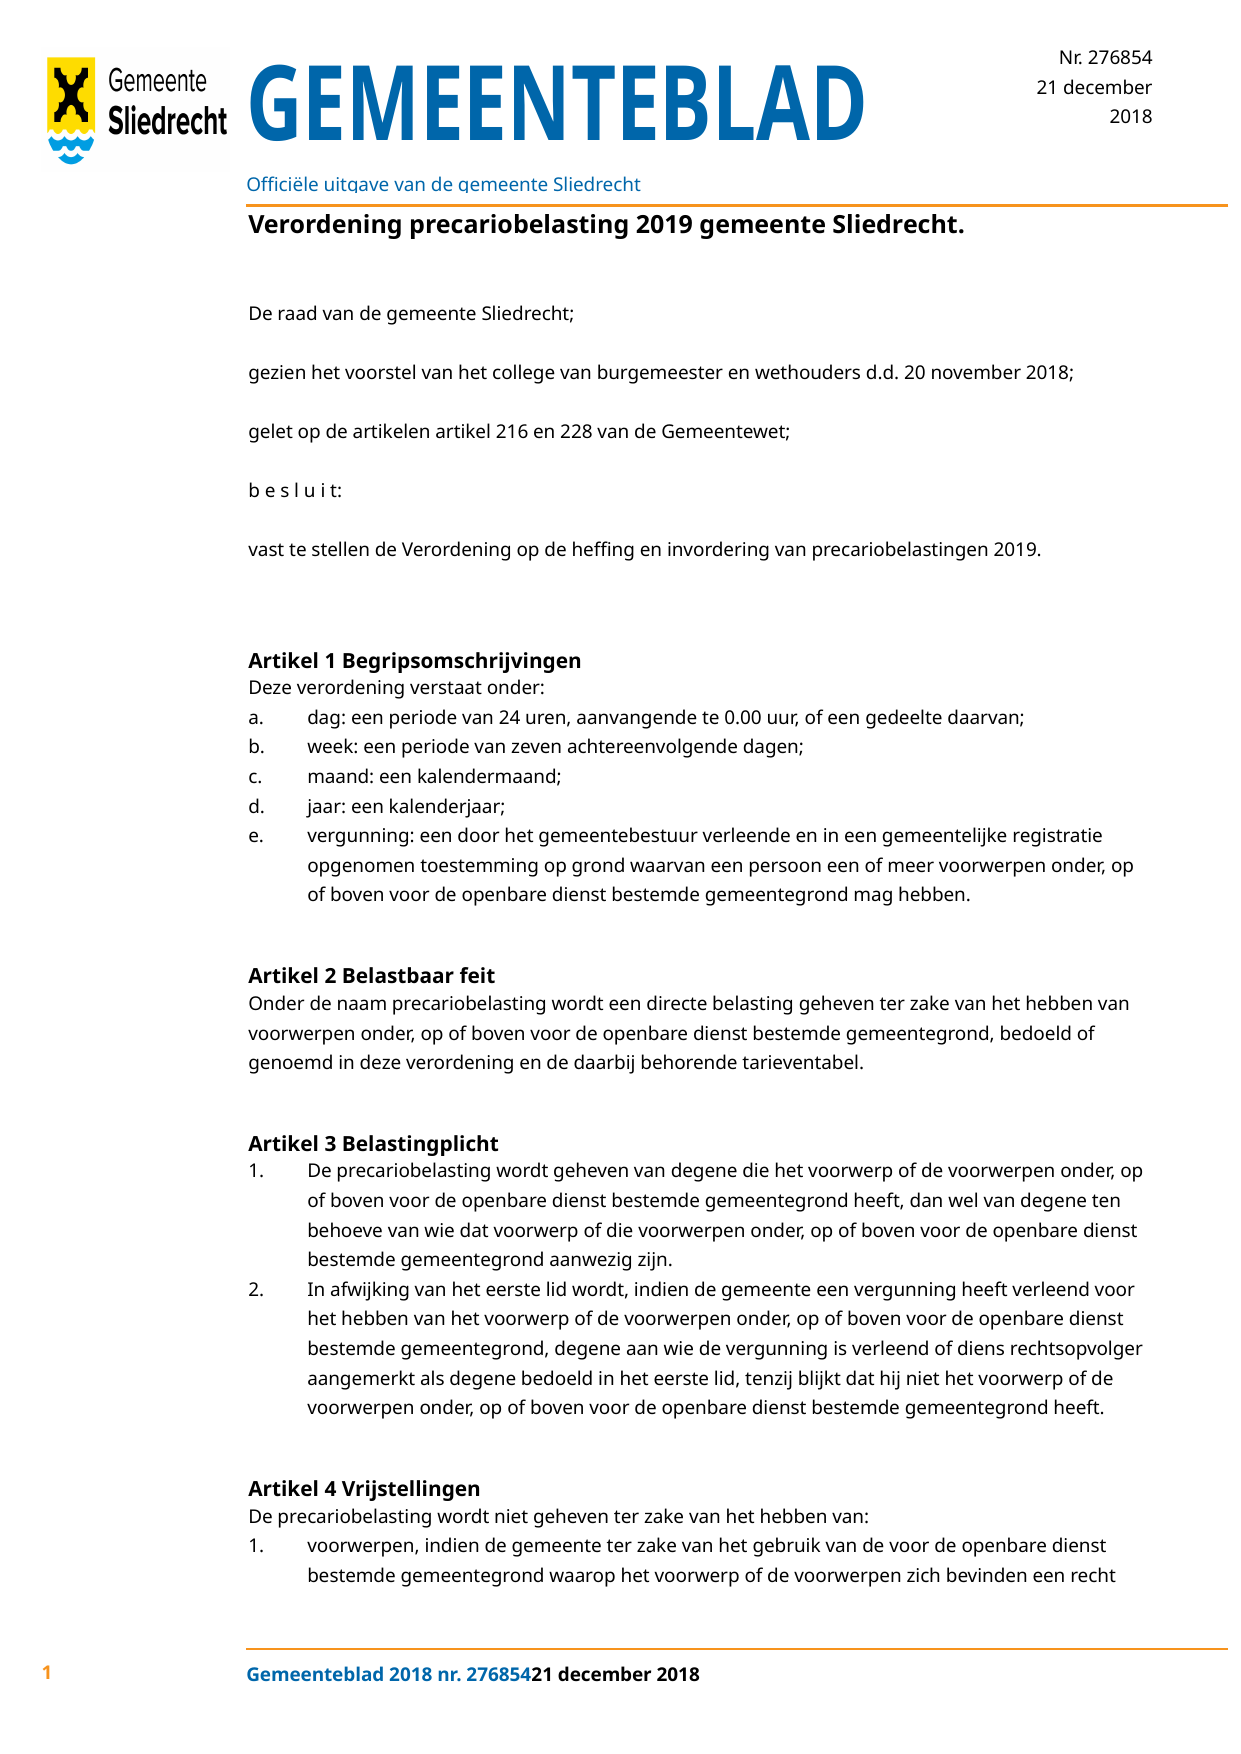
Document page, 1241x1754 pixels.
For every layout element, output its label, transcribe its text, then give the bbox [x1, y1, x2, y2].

list dag: een periode van 24 uren, aanvangende te 0.00 uur, of een gedeelte daarvan; [248, 704, 1152, 730]
text b e s l u i t: [248, 477, 1152, 503]
list De precariobelasting wordt geheven van degene die het voorwerp of de voorwerpen onder, op of boven voor de openbare dienst bestemde gemeentegrond heeft, dan wel van degene ten behoeve van wie dat voorwerp of die voorwerpen onder, op of boven voor de openbare dienst bestemde gemeentegrond aanwezig zijn. [248, 1158, 1152, 1272]
text Artikel 4 Vrijstellingen [248, 1474, 1152, 1503]
list In afwijking van het eerste lid wordt, indien de gemeente een vergunning heeft verleend voor het hebben van het voorwerp of de voorwerpen onder, op of boven voor de openbare dienst bestemde gemeentegrond, degene aan wie de vergunning is verleend of diens rechtsopvolger aangemerkt als degene bedoeld in het eerste lid, tenzij blijkt dat hij niet het voorwerp of de voorwerpen onder, op of boven voor de openbare dienst bestemde gemeentegrond heeft. [248, 1276, 1152, 1420]
text Artikel 3 Belastingplicht [248, 1129, 1152, 1158]
text gelet op de artikelen artikel 216 en 228 van de Gemeentewet; [248, 418, 1152, 444]
text De precariobelasting wordt niet geheven ter zake van het hebben van: [248, 1503, 1152, 1528]
picture [41, 47, 231, 172]
text Verordening precariobelasting 2019 gemeente Sliedrecht. [248, 207, 1152, 241]
text Artikel 2 Belastbaar feit [248, 962, 1152, 990]
list maand: een kalendermaand; [248, 763, 1152, 789]
text De raad van de gemeente Sliedrecht; [248, 300, 1152, 326]
text Artikel 1 Begripsomschrijvingen [248, 646, 1152, 674]
text Onder de naam precariobelasting wordt een directe belasting geheven ter zake van het hebben van voorwerpen onder, op of boven voor de openbare dienst bestemde gemeentegrond, bedoeld of genoemd in deze verordening en de daarbij behorende tarieventabel. [248, 990, 1152, 1075]
list week: een periode van zeven achtereenvolgende dagen; [248, 734, 1152, 759]
list vergunning: een door het gemeentebestuur verleende en in een gemeentelijke registratie opgenomen toestemming op grond waarvan een persoon een of meer voorwerpen onder, op of boven voor de openbare dienst bestemde gemeentegrond mag hebben. [248, 822, 1152, 907]
list voorwerpen, indien de gemeente ter zake van het gebruik van de voor de openbare dienst bestemde gemeentegrond waarop het voorwerp of de voorwerpen zich bevinden een recht [248, 1532, 1152, 1588]
text vast te stellen de Verordening op de heffing en invordering van precariobelastingen 2019. [248, 537, 1152, 562]
list jaar: een kalenderjaar; [248, 793, 1152, 819]
text Deze verordening verstaat onder: [248, 674, 1152, 700]
text gezien het voorstel van het college van burgemeester en wethouders d.d. 20 november 2018; [248, 359, 1152, 385]
